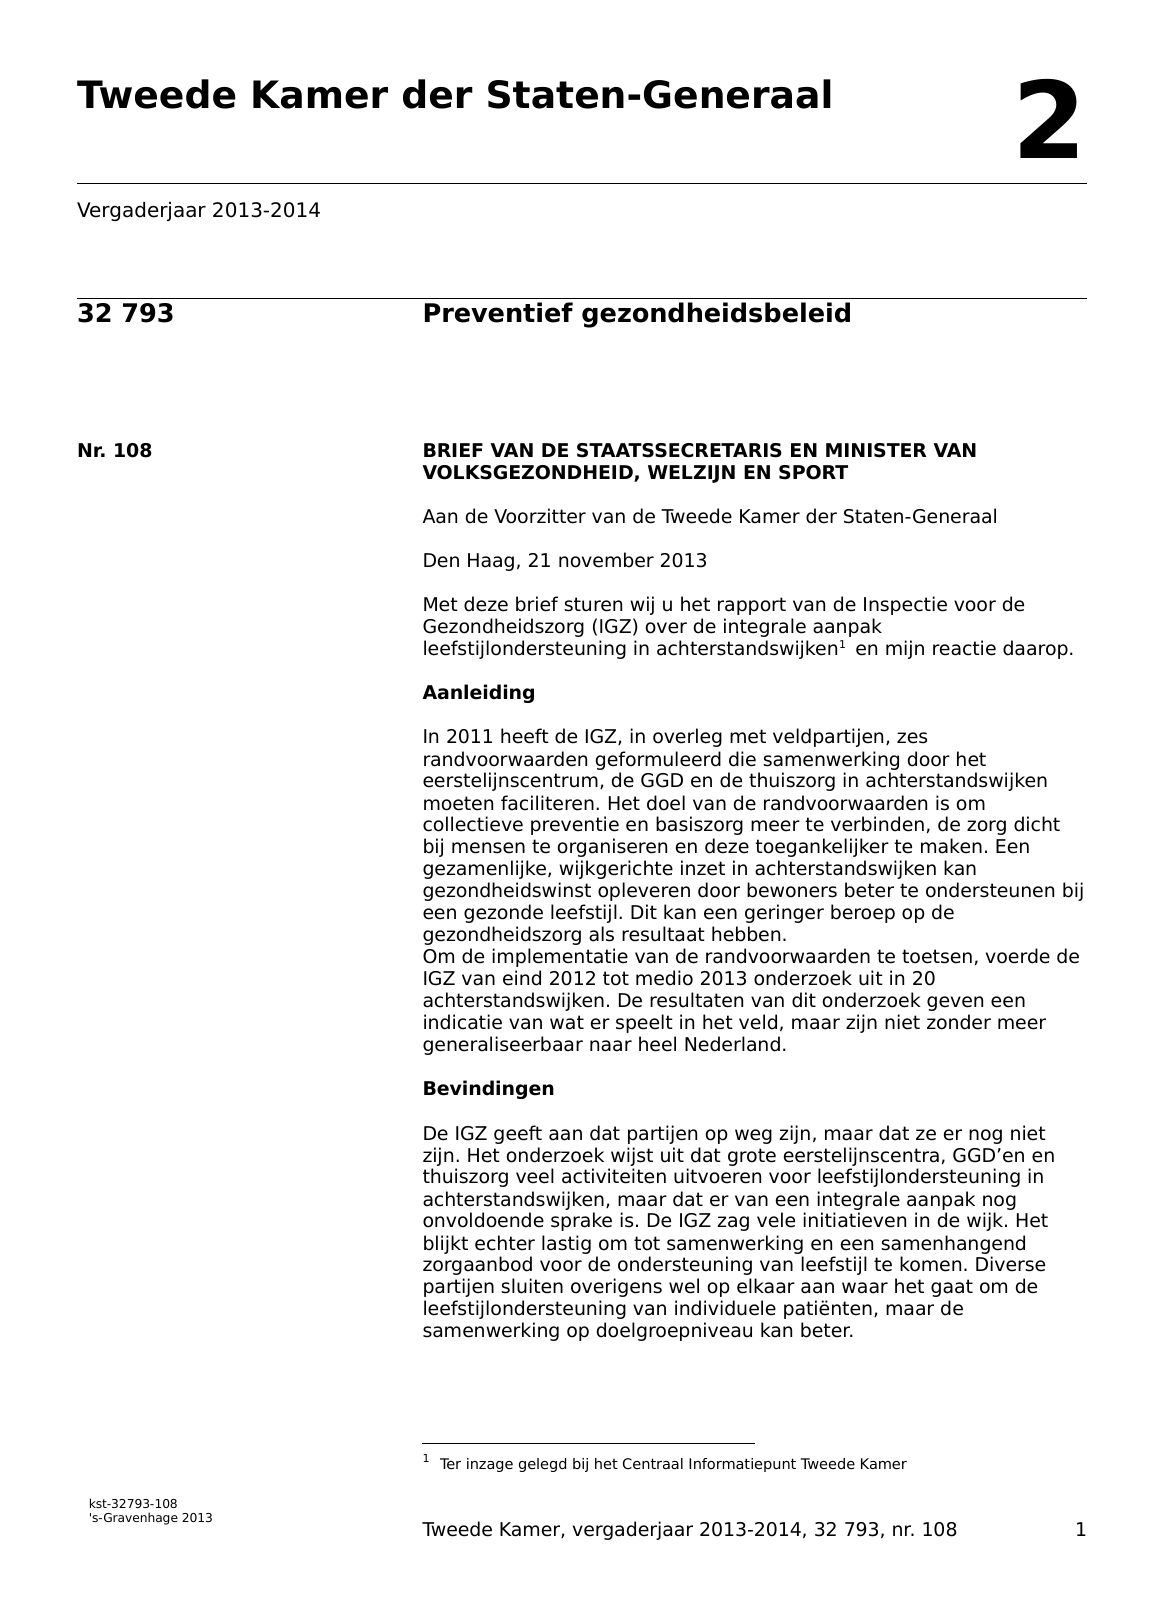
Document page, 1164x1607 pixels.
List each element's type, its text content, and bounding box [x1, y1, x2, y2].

text Met deze brief sturen wij u het rapport van de Inspectie voor de Gezondheidszorg (IGZ) over de integrale aanpak leefstijlondersteuning in achterstandswijken en mijn reactie daarop. [422, 594, 1087, 660]
subtitle Bevindingen [422, 1078, 1087, 1100]
text Aan de Voorzitter van de Tweede Kamer der Staten-Generaal [422, 506, 1087, 528]
text 's-Gravenhage 2013 [88, 1511, 323, 1525]
text Om de implementatie van de randvoorwaarden te toetsen, voerde de IGZ van eind 2012 tot medio 2013 onderzoek uit in 20 achterstandswijken. De resultaten van dit onderzoek geven een indicatie van wat er speelt in het veld, maar zijn niet zonder meer generaliseerbaar naar heel Nederland. [422, 946, 1087, 1056]
subtitle 32 793 Preventief gezondheidsbeleid [77, 299, 1087, 329]
text De IGZ geeft aan dat partijen op weg zijn, maar dat ze er nog niet zijn. Het onderzoek wijst uit dat grote eerstelijnscentra, GGD’en en thuiszorg veel activiteiten uitvoeren voor leefstijlondersteuning in achterstandswijken, maar dat er van een integrale aanpak nog onvoldoende sprake is. De IGZ zag vele initiatieven in de wijk. Het blijkt echter lastig om tot samenwerking en een samenhangend zorgaanbod voor de ondersteuning van leefstijl te komen. Diverse partijen sluiten overigens wel op elkaar aan waar het gaat om de leefstijlondersteuning van individuele patiënten, maar de samenwerking op doelgroepniveau kan beter. [422, 1122, 1087, 1342]
table_header Tweede Kamer der Staten-Generaal [77, 59, 886, 183]
subtitle Aanleiding [422, 682, 1087, 704]
table_cell Vergaderjaar 2013-2014 [77, 184, 1087, 298]
subtitle Nr. 108 BRIEF VAN DE STAATSSECRETARIS EN MINISTER VAN VOLKSGEZONDHEID, WELZIJN EN SPORT [77, 440, 1087, 484]
text Den Haag, 21 november 2013 [422, 550, 1087, 572]
text kst-32793-108 [88, 1497, 323, 1511]
text Ter inzage gelegd bij het Centraal Informatiepunt Tweede Kamer [422, 1452, 1087, 1474]
table_header 2 [886, 59, 1087, 183]
text In 2011 heeft de IGZ, in overleg met veldpartijen, zes randvoorwaarden geformuleerd die samenwerking door het eerstelijnscentrum, de GGD en de thuiszorg in achterstandswijken moeten faciliteren. Het doel van de randvoorwaarden is om collectieve preventie en basiszorg meer te verbinden, de zorg dicht bij mensen te organiseren en deze toegankelijker te maken. Een gezamenlijke, wijkgerichte inzet in achterstandswijken kan gezondheidswinst opleveren door bewoners beter te ondersteunen bij een gezonde leefstijl. Dit kan een geringer beroep op de gezondheidszorg als resultaat hebben. [422, 726, 1087, 946]
